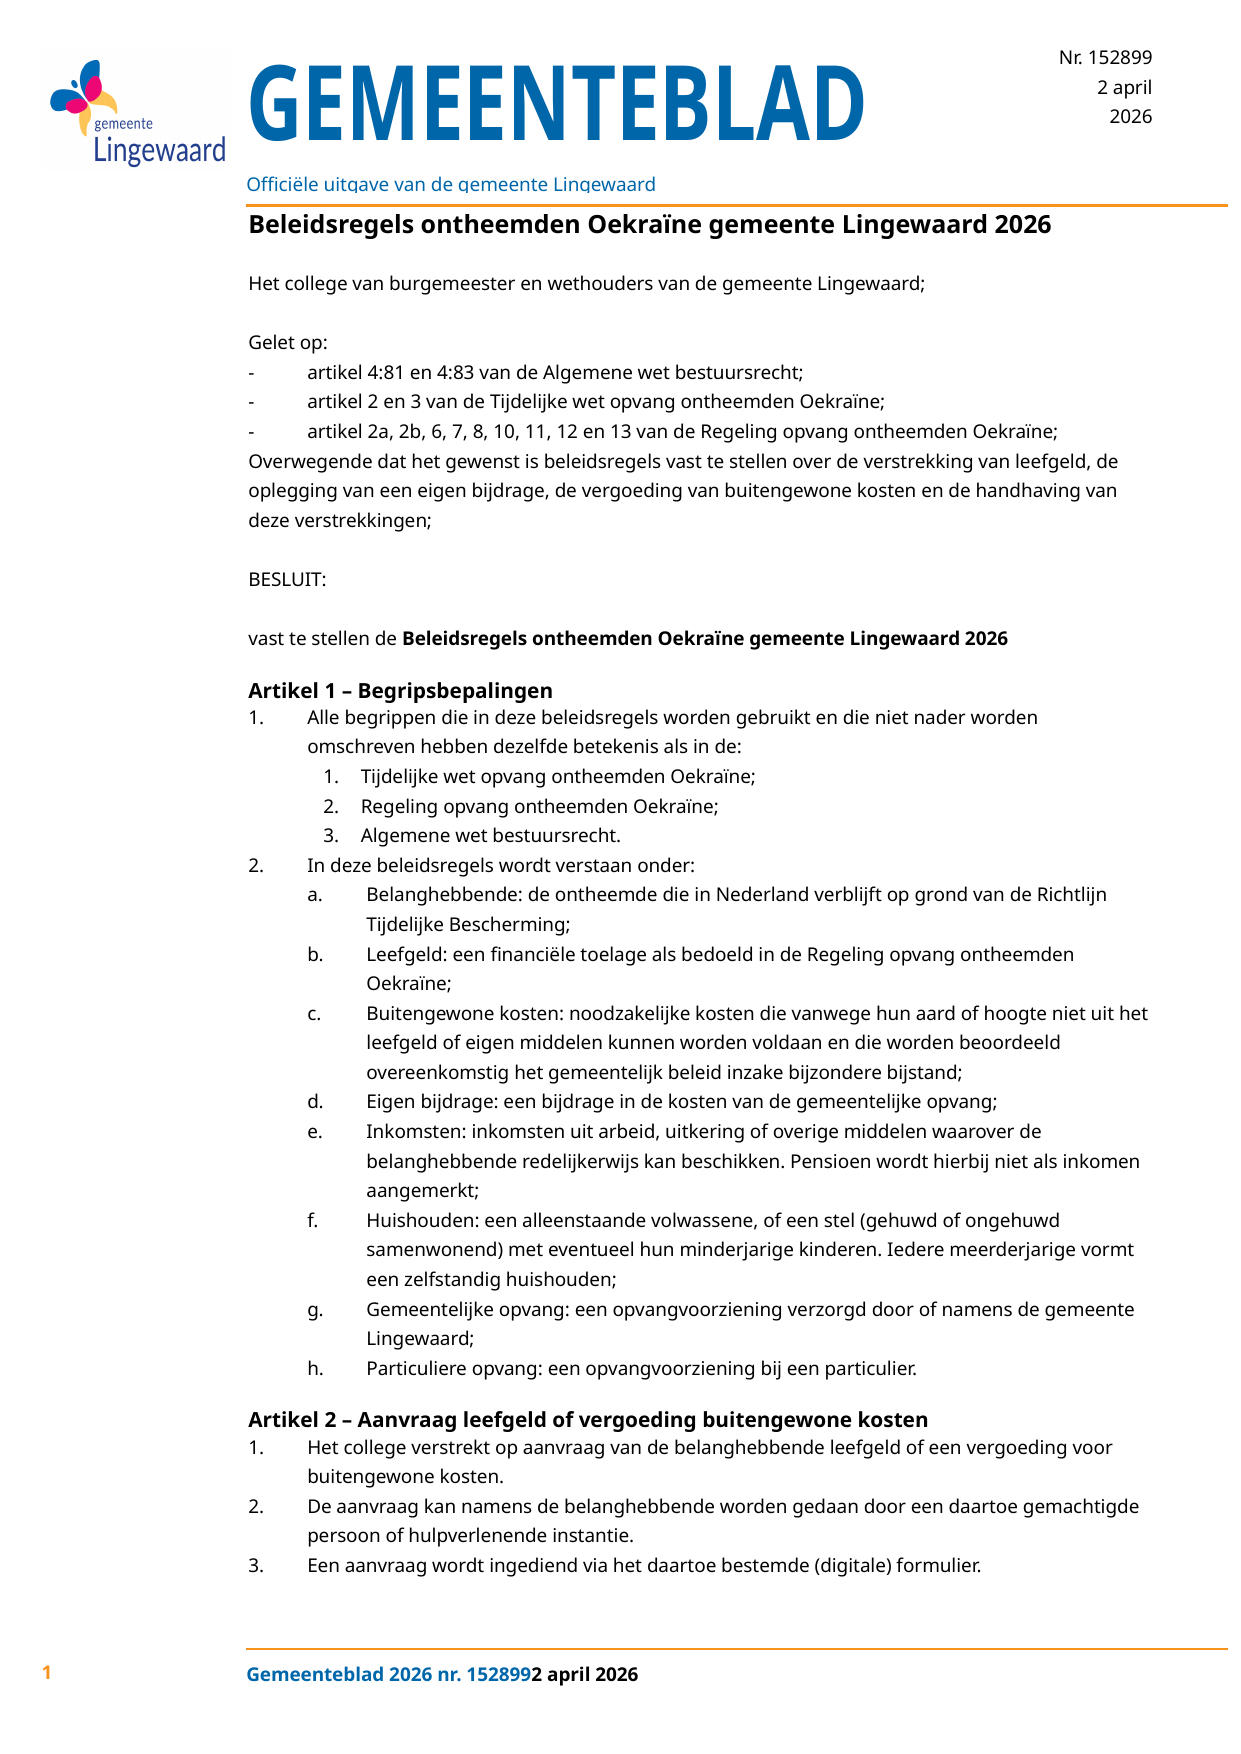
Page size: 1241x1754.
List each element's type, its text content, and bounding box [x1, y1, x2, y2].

text Het college van burgemeester en wethouders van de gemeente Lingewaard; [248, 270, 1152, 296]
list Een aanvraag wordt ingediend via het daartoe bestemde (digitale) formulier. [248, 1552, 1152, 1578]
text Artikel 2 – Aanvraag leefgeld of vergoeding buitengewone kosten [248, 1405, 1152, 1434]
list Regeling opvang ontheemden Oekraïne; [323, 793, 1152, 819]
text BESLUIT: [248, 566, 1152, 592]
text vast te stellen de Beleidsregels ontheemden Oekraïne gemeente Lingewaard 2026 [248, 625, 1152, 651]
list Gemeentelijke opvang: een opvangvoorziening verzorgd door of namens de gemeente Lingewaard; [307, 1296, 1152, 1351]
list Particuliere opvang: een opvangvoorziening bij een particulier. [307, 1355, 1152, 1381]
picture [41, 47, 231, 172]
list Tijdelijke wet opvang ontheemden Oekraïne; [323, 763, 1152, 789]
list Alle begrippen die in deze beleidsregels worden gebruikt en die niet nader worden omschreven hebben dezelfde betekenis als in de: [248, 704, 1152, 759]
list Huishouden: een alleenstaande volwassene, of een stel (gehuwd of ongehuwd samenwonend) met eventueel hun minderjarige kinderen. Iedere meerderjarige vormt een zelfstandig huishouden; [307, 1207, 1152, 1292]
text Overwegende dat het gewenst is beleidsregels vast te stellen over de verstrekking van leefgeld, de oplegging van een eigen bijdrage, de vergoeding van buitengewone kosten en de handhaving van deze verstrekkingen; [248, 448, 1152, 533]
list Algemene wet bestuursrecht. [323, 822, 1152, 848]
list artikel 2 en 3 van de Tijdelijke wet opvang ontheemden Oekraïne; [248, 389, 1152, 414]
list In deze beleidsregels wordt verstaan onder: [248, 852, 1152, 878]
list Het college verstrekt op aanvraag van de belanghebbende leefgeld of een vergoeding voor buitengewone kosten. [248, 1434, 1152, 1489]
list Buitengewone kosten: noodzakelijke kosten die vanwege hun aard of hoogte niet uit het leefgeld of eigen middelen kunnen worden voldaan en die worden beoordeeld overeenkomstig het gemeentelijk beleid inzake bijzondere bijstand; [307, 1000, 1152, 1085]
text Gelet op: [248, 329, 1152, 355]
text Beleidsregels ontheemden Oekraïne gemeente Lingewaard 2026 [248, 207, 1152, 241]
list Leefgeld: een financiële toelage als bedoeld in de Regeling opvang ontheemden Oekraïne; [307, 941, 1152, 996]
list artikel 2a, 2b, 6, 7, 8, 10, 11, 12 en 13 van de Regeling opvang ontheemden Oekraïne; [248, 418, 1152, 444]
list Inkomsten: inkomsten uit arbeid, uitkering of overige middelen waarover de belanghebbende redelijkerwijs kan beschikken. Pensioen wordt hierbij niet als inkomen aangemerkt; [307, 1118, 1152, 1203]
list Eigen bijdrage: een bijdrage in de kosten van de gemeentelijke opvang; [307, 1089, 1152, 1114]
list artikel 4:81 en 4:83 van de Algemene wet bestuursrecht; [248, 359, 1152, 385]
text Artikel 1 – Begripsbepalingen [248, 676, 1152, 704]
list De aanvraag kan namens de belanghebbende worden gedaan door een daartoe gemachtigde persoon of hulpverlenende instantie. [248, 1493, 1152, 1548]
list Belanghebbende: de ontheemde die in Nederland verblijft op grond van de Richtlijn Tijdelijke Bescherming; [307, 882, 1152, 937]
